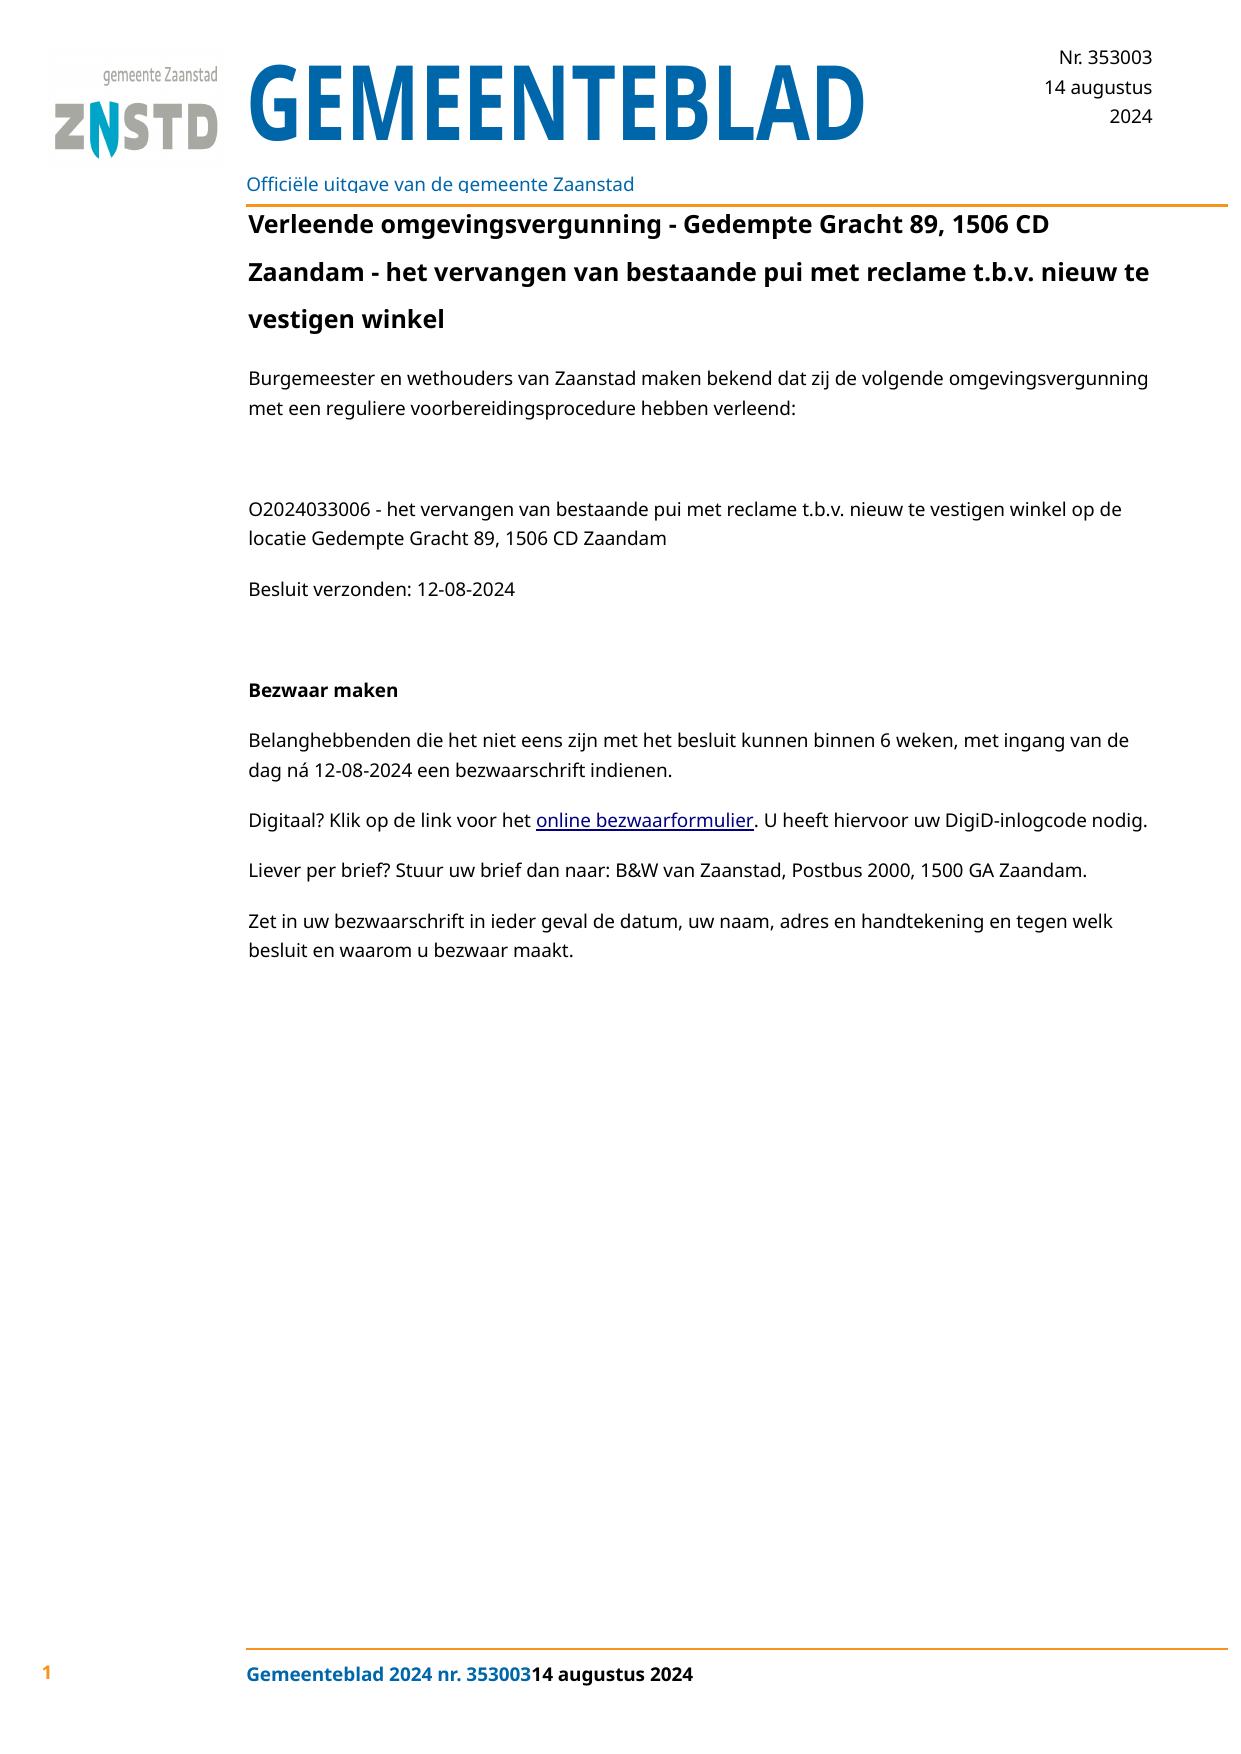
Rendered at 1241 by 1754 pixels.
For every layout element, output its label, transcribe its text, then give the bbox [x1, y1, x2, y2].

text Bezwaar maken [248, 677, 1152, 702]
text Burgemeester en wethouders van Zaanstad maken bekend dat zij de volgende omgevingsvergunning met een reguliere voorbereidingsprocedure hebben verleend: [248, 366, 1152, 421]
text Besluit verzonden: 12-08-2024 [248, 576, 1152, 602]
text Liever per brief? Stuur uw brief dan naar: B&W van Zaanstad, Postbus 2000, 1500 GA Zaandam. [248, 858, 1152, 883]
text Belanghebbenden die het niet eens zijn met het besluit kunnen binnen 6 weken, met ingang van de dag ná 12-08-2024 een bezwaarschrift indienen. [248, 727, 1152, 782]
text O2024033006 - het vervangen van bestaande pui met reclame t.b.v. nieuw te vestigen winkel op de locatie Gedempte Gracht 89, 1506 CD Zaandam [248, 496, 1152, 551]
text Verleende omgevingsvergunning - Gedempte Gracht 89, 1506 CD Zaandam - het vervangen van bestaande pui met reclame t.b.v. nieuw te vestigen winkel [248, 207, 1152, 336]
picture [41, 47, 231, 172]
text Digitaal? Klik op de link voor het online bezwaarformulier. U heeft hiervoor uw DigiD-inlogcode nodig. [248, 807, 1152, 833]
text Zet in uw bezwaarschrift in ieder geval de datum, uw naam, adres en handtekening en tegen welk besluit en waarom u bezwaar maakt. [248, 908, 1152, 963]
